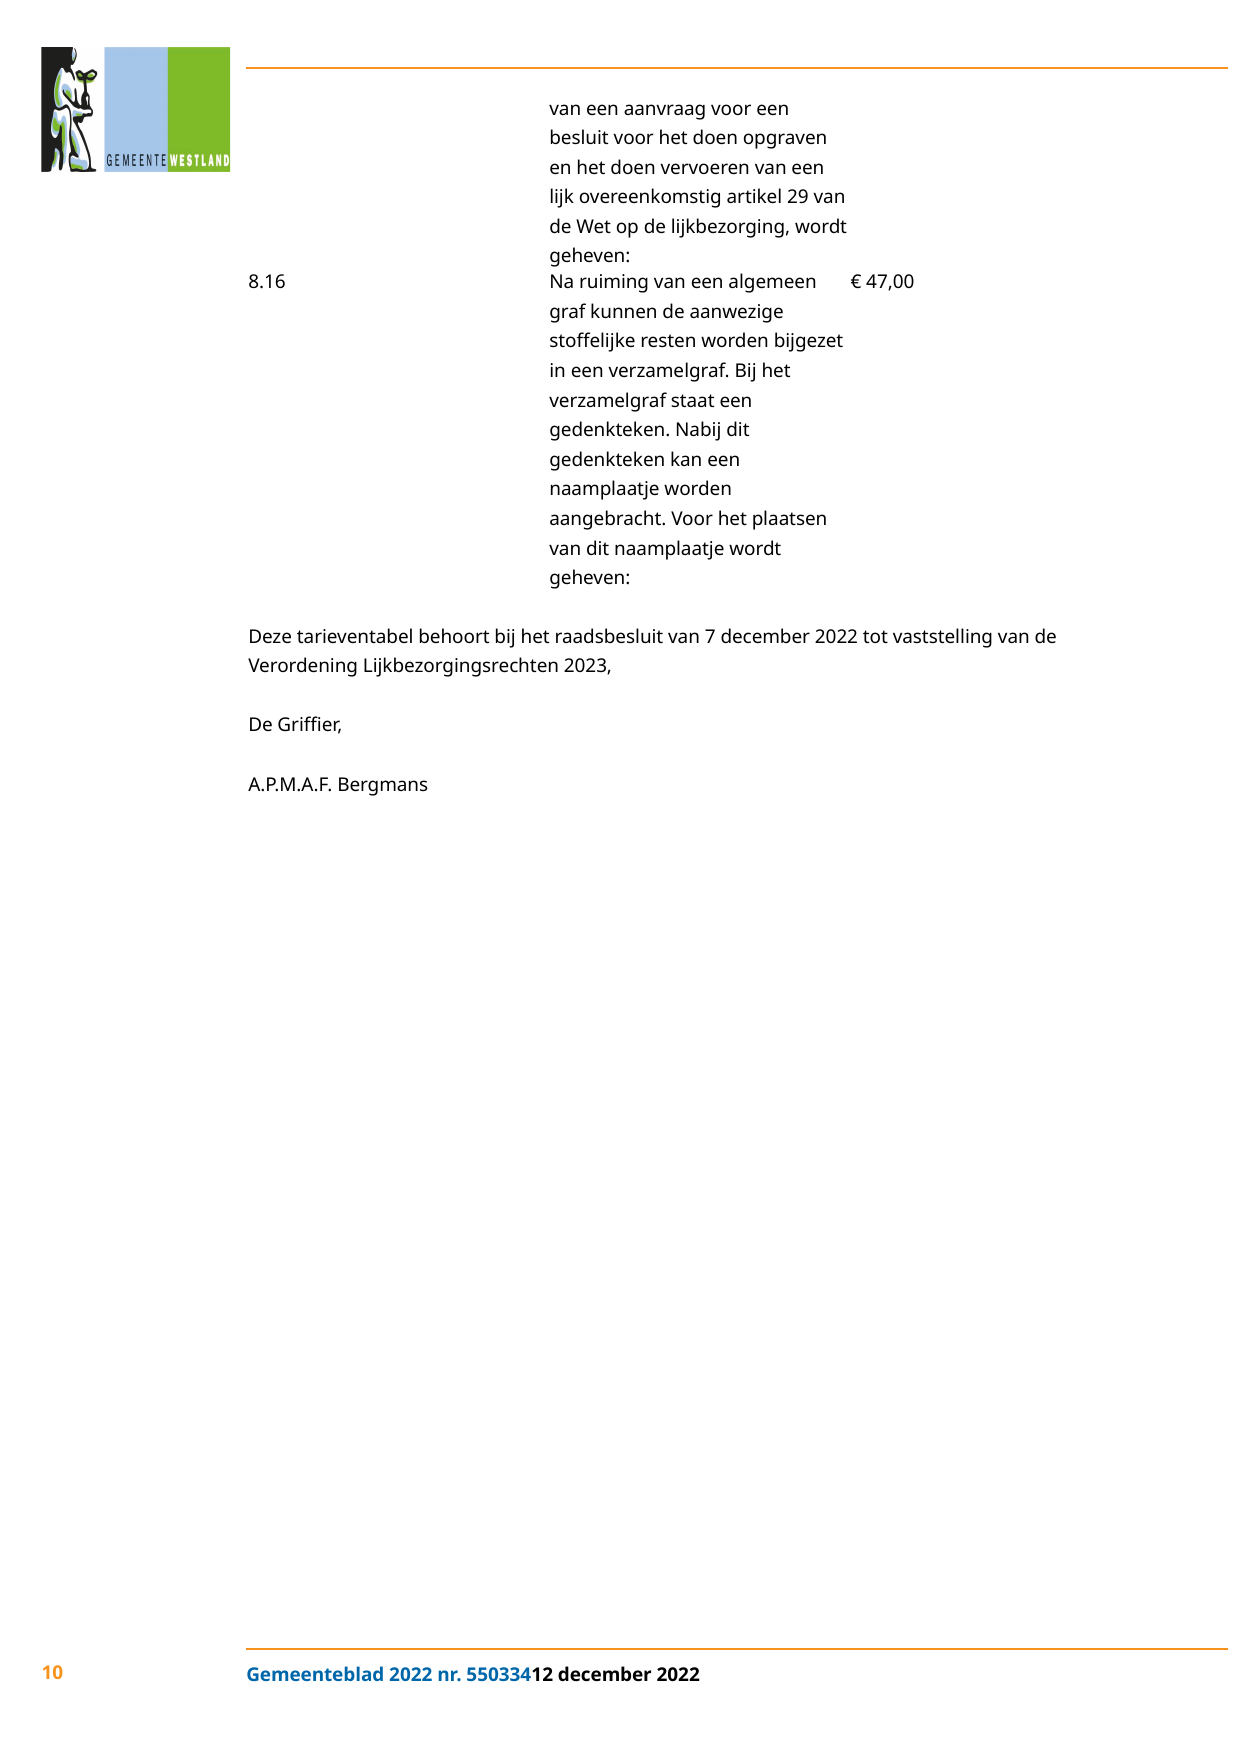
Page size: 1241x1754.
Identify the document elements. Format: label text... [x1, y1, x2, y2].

text De Griffier, [248, 712, 1152, 737]
table_cell € 47,00 [850, 269, 1152, 590]
table_cell van een aanvraag voor een besluit voor het doen opgraven en het doen vervoeren van een lijk overeenkomstig artikel 29 van de Wet op de lijkbezorging, wordt geheven: [549, 95, 850, 268]
text Deze tarieventabel behoort bij het raadsbesluit van 7 december 2022 tot vaststelling van de Verordening Lijkbezorgingsrechten 2023, [248, 623, 1152, 678]
picture [41, 47, 231, 172]
table_cell [850, 95, 1152, 268]
table_cell 8.16 [248, 269, 549, 590]
text A.P.M.A.F. Bergmans [248, 771, 1152, 796]
table_cell Na ruiming van een algemeen graf kunnen de aanwezige stoffelijke resten worden bijgezet in een verzamelgraf. Bij het verzamelgraf staat een gedenkteken. Nabij dit gedenkteken kan een naamplaatje worden aangebracht. Voor het plaatsen van dit naamplaatje wordt geheven: [549, 269, 850, 590]
table_cell [248, 95, 549, 268]
